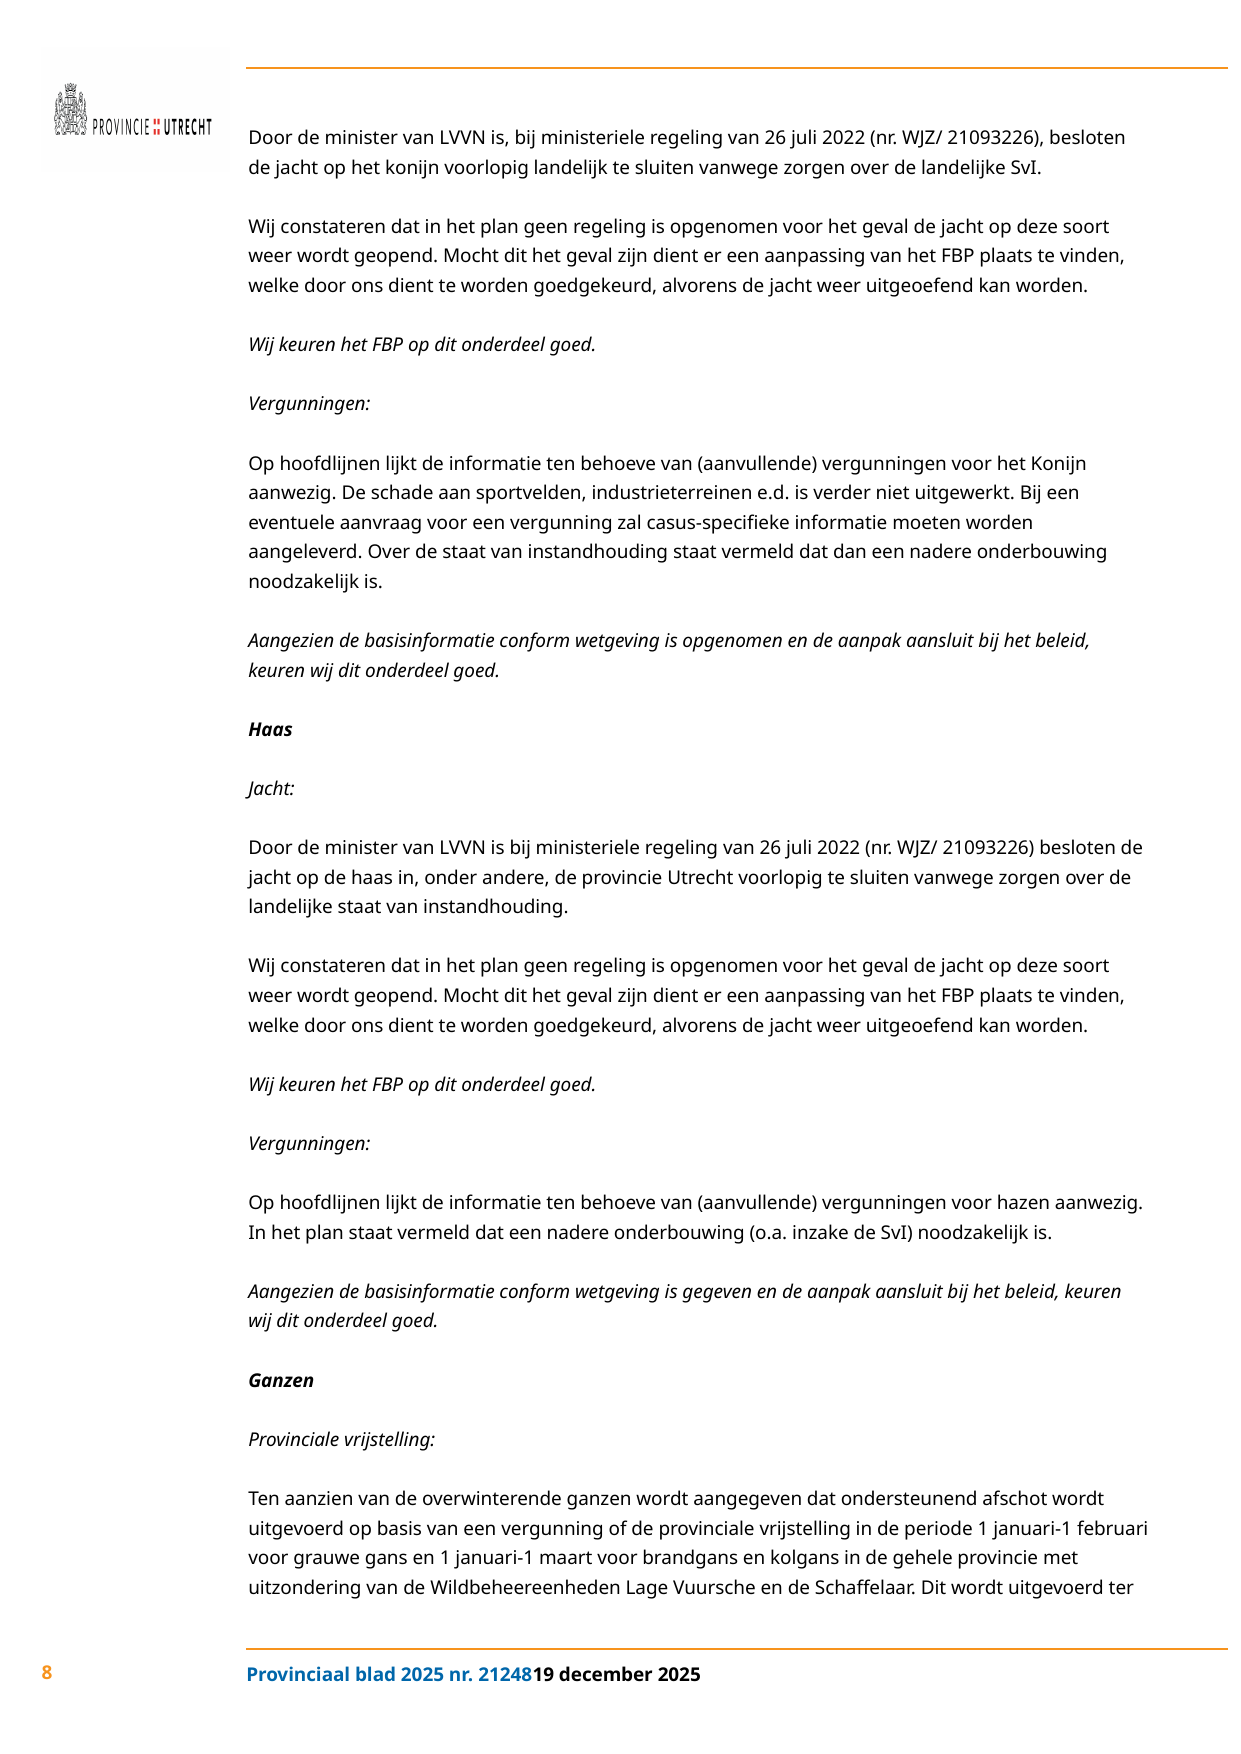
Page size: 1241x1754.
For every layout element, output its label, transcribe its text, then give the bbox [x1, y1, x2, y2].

text Wij constateren dat in het plan geen regeling is opgenomen voor het geval de jacht op deze soort weer wordt geopend. Mocht dit het geval zijn dient er een aanpassing van het FBP plaats te vinden, welke door ons dient te worden goedgekeurd, alvorens de jacht weer uitgeoefend kan worden. [248, 953, 1152, 1038]
text Aangezien de basisinformatie conform wetgeving is gegeven en de aanpak aansluit bij het beleid, keuren wij dit onderdeel goed. [248, 1278, 1152, 1333]
text Jacht: [248, 775, 1152, 801]
text Aangezien de basisinformatie conform wetgeving is opgenomen en de aanpak aansluit bij het beleid, keuren wij dit onderdeel goed. [248, 627, 1152, 683]
text Haas [248, 716, 1152, 742]
text Wij keuren het FBP op dit onderdeel goed. [248, 331, 1152, 357]
text Ten aanzien van de overwinterende ganzen wordt aangegeven dat ondersteunend afschot wordt uitgevoerd op basis van een vergunning of de provinciale vrijstelling in de periode 1 januari-1 februari voor grauwe gans en 1 januari-1 maart voor brandgans en kolgans in de gehele provincie met uitzondering van de Wildbeheereenheden Lage Vuursche en de Schaffelaar. Dit wordt uitgevoerd ter [248, 1485, 1152, 1600]
text Ganzen [248, 1367, 1152, 1393]
text Op hoofdlijnen lijkt de informatie ten behoeve van (aanvullende) vergunningen voor hazen aanwezig. In het plan staat vermeld dat een nadere onderbouwing (o.a. inzake de SvI) noodzakelijk is. [248, 1189, 1152, 1245]
picture [41, 47, 231, 172]
text Vergunningen: [248, 1130, 1152, 1156]
text Wij constateren dat in het plan geen regeling is opgenomen voor het geval de jacht op deze soort weer wordt geopend. Mocht dit het geval zijn dient er een aanpassing van het FBP plaats te vinden, welke door ons dient te worden goedgekeurd, alvorens de jacht weer uitgeoefend kan worden. [248, 213, 1152, 298]
text Op hoofdlijnen lijkt de informatie ten behoeve van (aanvullende) vergunningen voor het Konijn aanwezig. De schade aan sportvelden, industrieterreinen e.d. is verder niet uitgewerkt. Bij een eventuele aanvraag voor een vergunning zal casus-specifieke informatie moeten worden aangeleverd. Over de staat van instandhouding staat vermeld dat dan een nadere onderbouwing noodzakelijk is. [248, 450, 1152, 594]
text Door de minister van LVVN is, bij ministeriele regeling van 26 juli 2022 (nr. WJZ/ 21093226), besloten de jacht op het konijn voorlopig landelijk te sluiten vanwege zorgen over de landelijke SvI. [248, 124, 1152, 180]
text Provinciale vrijstelling: [248, 1426, 1152, 1452]
text Vergunningen: [248, 391, 1152, 416]
text Door de minister van LVVN is bij ministeriele regeling van 26 juli 2022 (nr. WJZ/ 21093226) besloten de jacht op de haas in, onder andere, de provincie Utrecht voorlopig te sluiten vanwege zorgen over de landelijke staat van instandhouding. [248, 834, 1152, 919]
text Wij keuren het FBP op dit onderdeel goed. [248, 1071, 1152, 1097]
